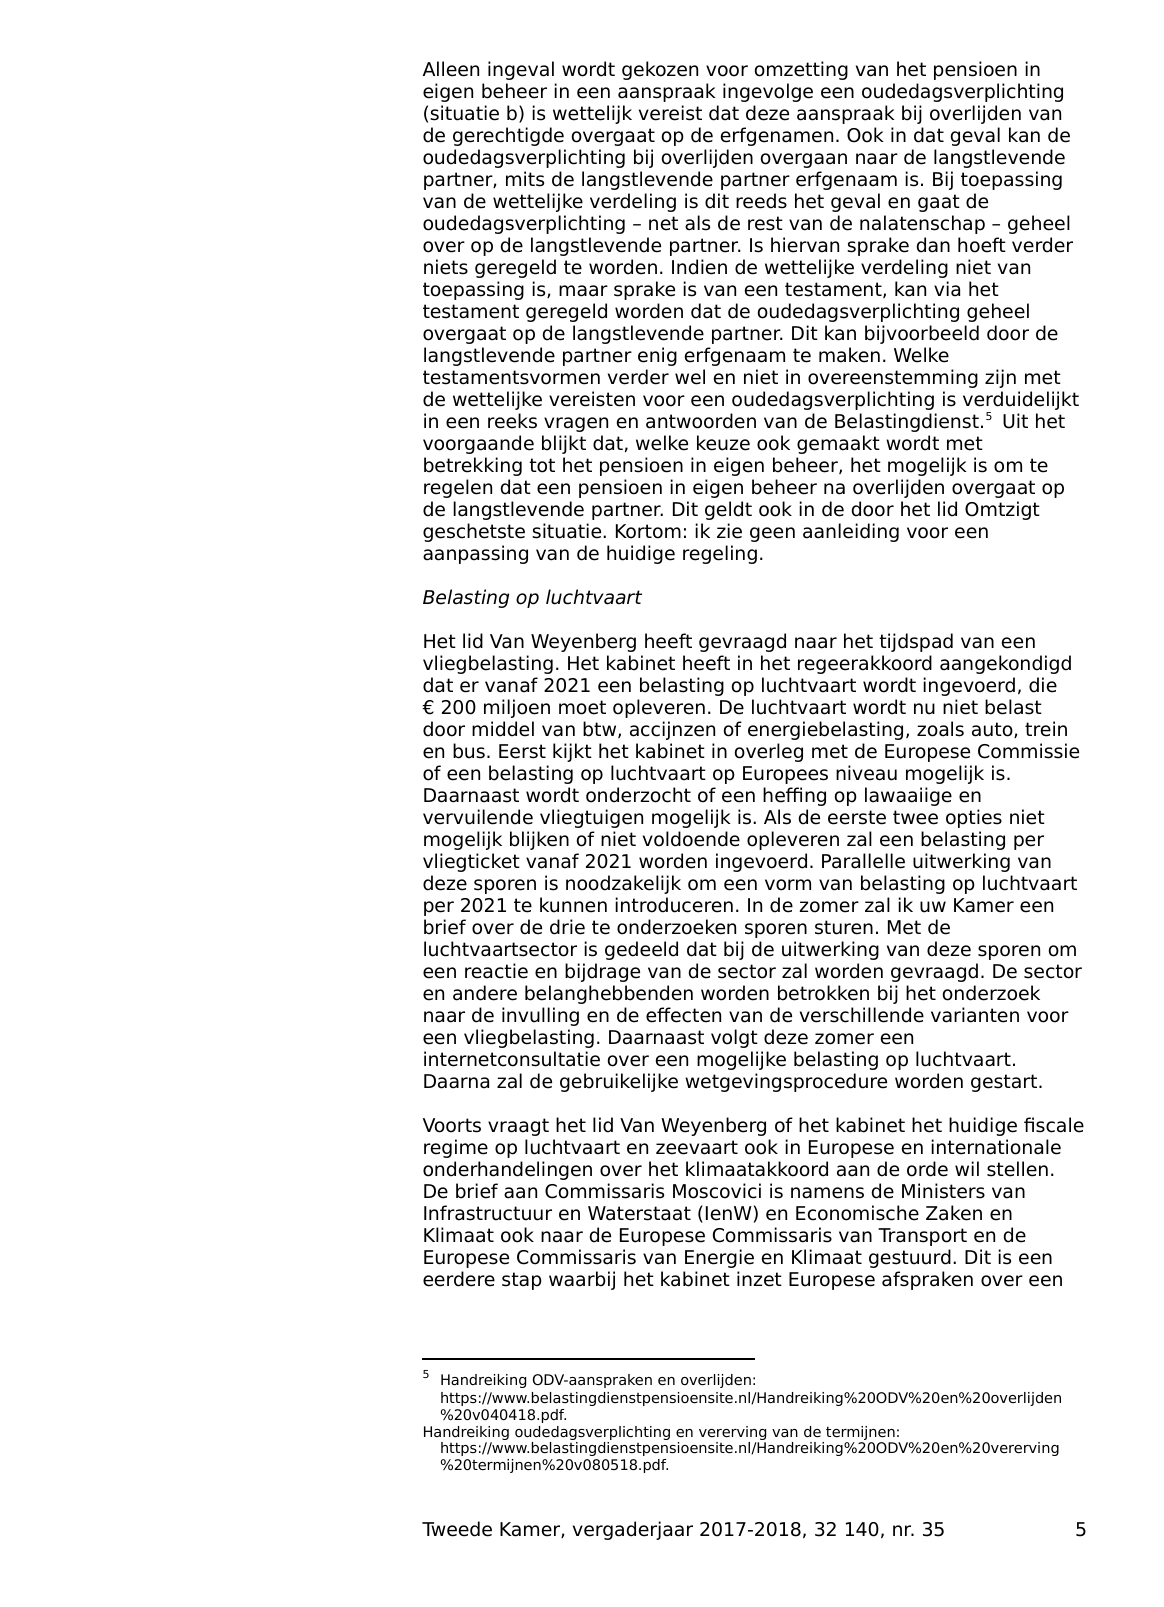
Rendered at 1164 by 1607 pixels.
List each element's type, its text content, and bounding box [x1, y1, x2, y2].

text Alleen ingeval wordt gekozen voor omzetting van het pensioen in eigen beheer in een aanspraak ingevolge een oudedagsverplichting (situatie b) is wettelijk vereist dat deze aanspraak bij overlijden van de gerechtigde overgaat op de erfgenamen. Ook in dat geval kan de oudedagsverplichting bij overlijden overgaan naar de langstlevende partner, mits de langstlevende partner erfgenaam is. Bij toepassing van de wettelijke verdeling is dit reeds het geval en gaat de oudedagsverplichting – net als de rest van de nalatenschap – geheel over op de langstlevende partner. Is hiervan sprake dan hoeft verder niets geregeld te worden. Indien de wettelijke verdeling niet van toepassing is, maar sprake is van een testament, kan via het testament geregeld worden dat de oudedagsverplichting geheel overgaat op de langstlevende partner. Dit kan bijvoorbeeld door de langstlevende partner enig erfgenaam te maken. Welke testamentsvormen verder wel en niet in overeenstemming zijn met de wettelijke vereisten voor een oudedagsverplichting is verduidelijkt in een reeks vragen en antwoorden van de Belastingdienst. Uit het voorgaande blijkt dat, welke keuze ook gemaakt wordt met betrekking tot het pensioen in eigen beheer, het mogelijk is om te regelen dat een pensioen in eigen beheer na overlijden overgaat op de langstlevende partner. Dit geldt ook in de door het lid Omtzigt geschetste situatie. Kortom: ik zie geen aanleiding voor een aanpassing van de huidige regeling. [422, 59, 1087, 564]
text Voorts vraagt het lid Van Weyenberg of het kabinet het huidige fiscale regime op luchtvaart en zeevaart ook in Europese en internationale onderhandelingen over het klimaatakkoord aan de orde wil stellen. De brief aan Commissaris Moscovici is namens de Ministers van Infrastructuur en Waterstaat (IenW) en Economische Zaken en Klimaat ook naar de Europese Commissaris van Transport en de Europese Commissaris van Energie en Klimaat gestuurd. Dit is een eerdere stap waarbij het kabinet inzet Europese afspraken over een [422, 1115, 1087, 1291]
text Handreiking oudedagsverplichting en vererving van de termijnen: https://www.belastingdienstpensioensite.nl/Handreiking%20ODV%20en%20vererving%20termijnen%20v080518.pdf. [422, 1424, 1087, 1474]
text Handreiking ODV-aanspraken en overlijden: https://www.belastingdienstpensioensite.nl/Handreiking%20ODV%20en%20overlijden%20v040418.pdf. [422, 1368, 1087, 1424]
subtitle Belasting op luchtvaart [422, 587, 1087, 609]
text Het lid Van Weyenberg heeft gevraagd naar het tijdspad van een vliegbelasting. Het kabinet heeft in het regeerakkoord aangekondigd dat er vanaf 2021 een belasting op luchtvaart wordt ingevoerd, die € 200 miljoen moet opleveren. De luchtvaart wordt nu niet belast door middel van btw, accijnzen of energiebelasting, zoals auto, trein en bus. Eerst kijkt het kabinet in overleg met de Europese Commissie of een belasting op luchtvaart op Europees niveau mogelijk is. Daarnaast wordt onderzocht of een heffing op lawaaiige en vervuilende vliegtuigen mogelijk is. Als de eerste twee opties niet mogelijk blijken of niet voldoende opleveren zal een belasting per vliegticket vanaf 2021 worden ingevoerd. Parallelle uitwerking van deze sporen is noodzakelijk om een vorm van belasting op luchtvaart per 2021 te kunnen introduceren. In de zomer zal ik uw Kamer een brief over de drie te onderzoeken sporen sturen. Met de luchtvaartsector is gedeeld dat bij de uitwerking van deze sporen om een reactie en bijdrage van de sector zal worden gevraagd. De sector en andere belanghebbenden worden betrokken bij het onderzoek naar de invulling en de effecten van de verschillende varianten voor een vliegbelasting. Daarnaast volgt deze zomer een internetconsultatie over een mogelijke belasting op luchtvaart. Daarna zal de gebruikelijke wetgevingsprocedure worden gestart. [422, 631, 1087, 1092]
